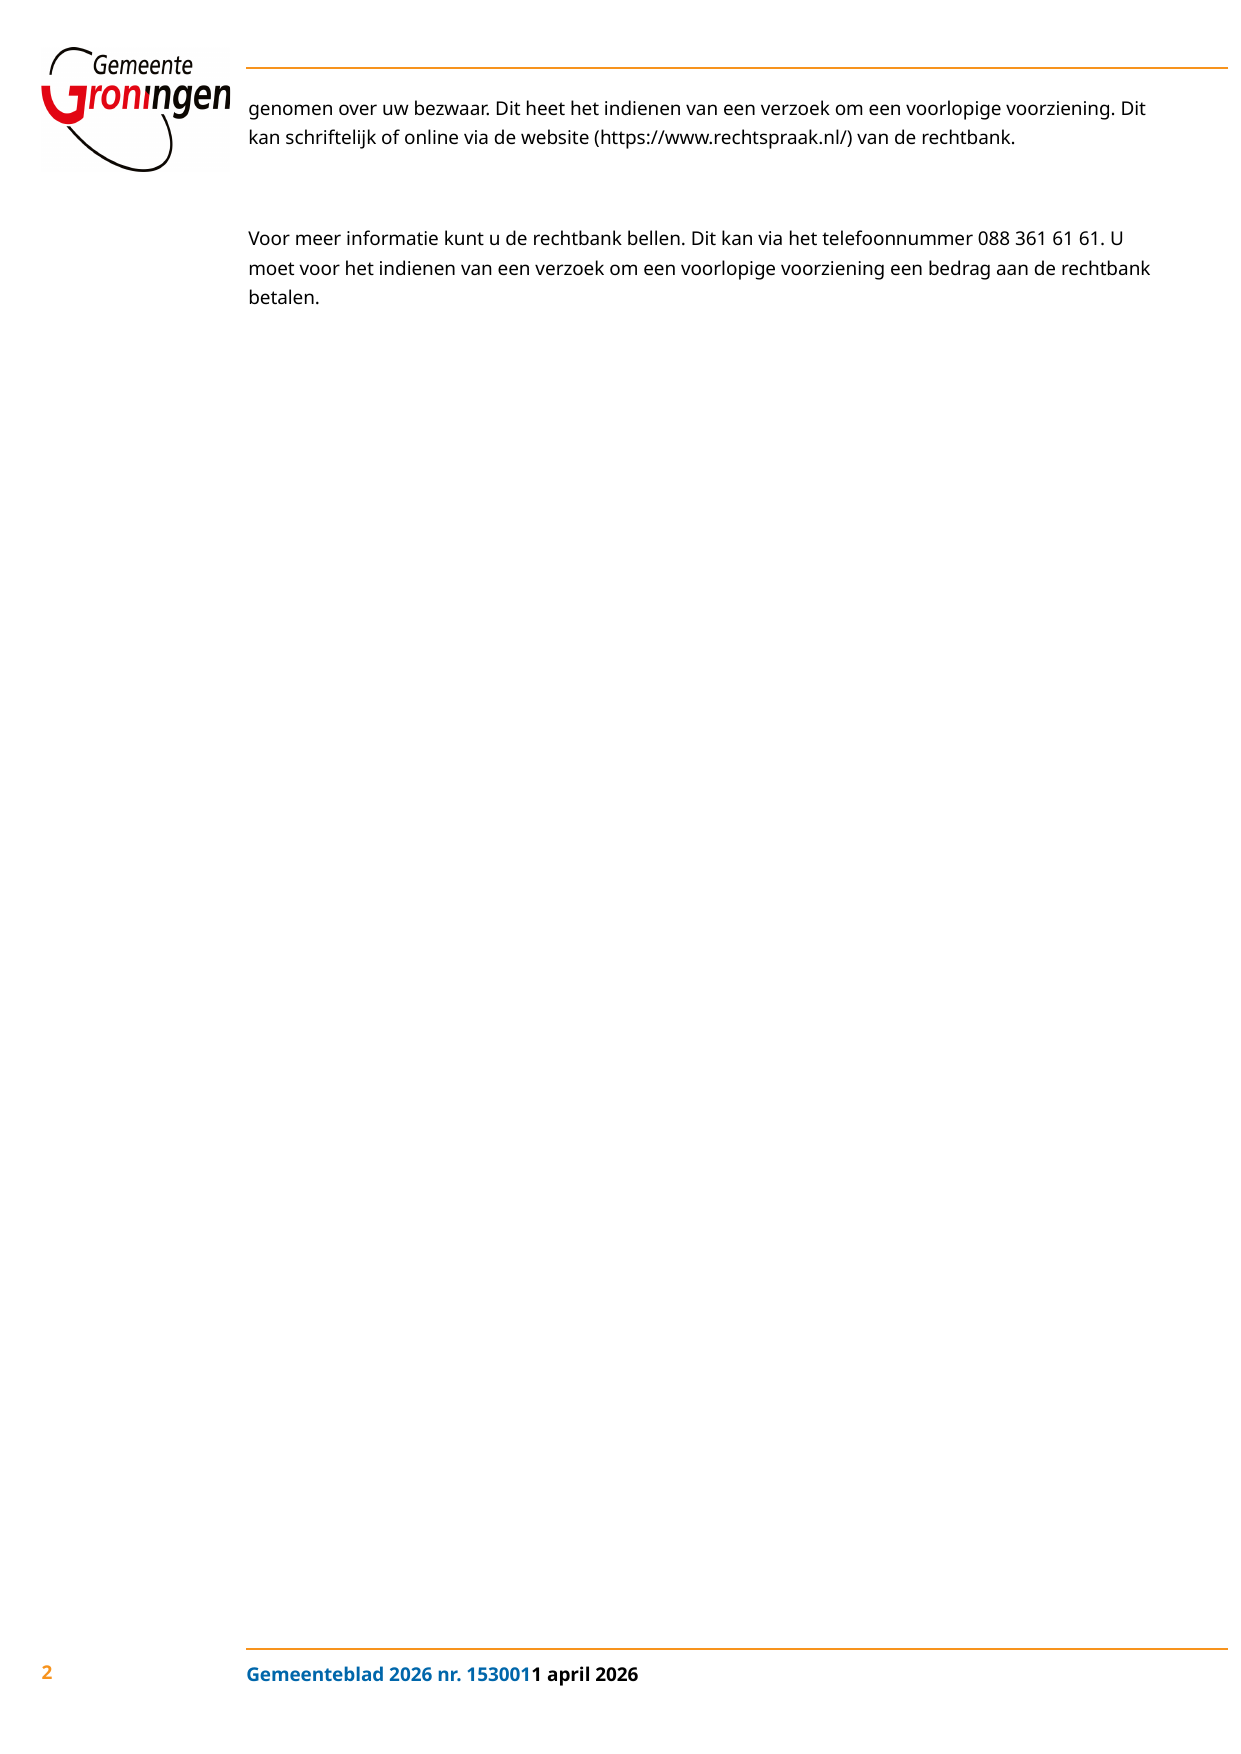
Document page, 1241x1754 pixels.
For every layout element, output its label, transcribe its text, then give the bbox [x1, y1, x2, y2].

picture [41, 47, 231, 172]
text Voor meer informatie kunt u de rechtbank bellen. Dit kan via het telefoonnummer 088 361 61 61. U moet voor het indienen van een verzoek om een voorlopige voorziening een bedrag aan de rechtbank betalen. [248, 225, 1152, 310]
text genomen over uw bezwaar. Dit heet het indienen van een verzoek om een voorlopige voorziening. Dit kan schriftelijk of online via de website (https://www.rechtspraak.nl/) van de rechtbank. [248, 95, 1152, 150]
